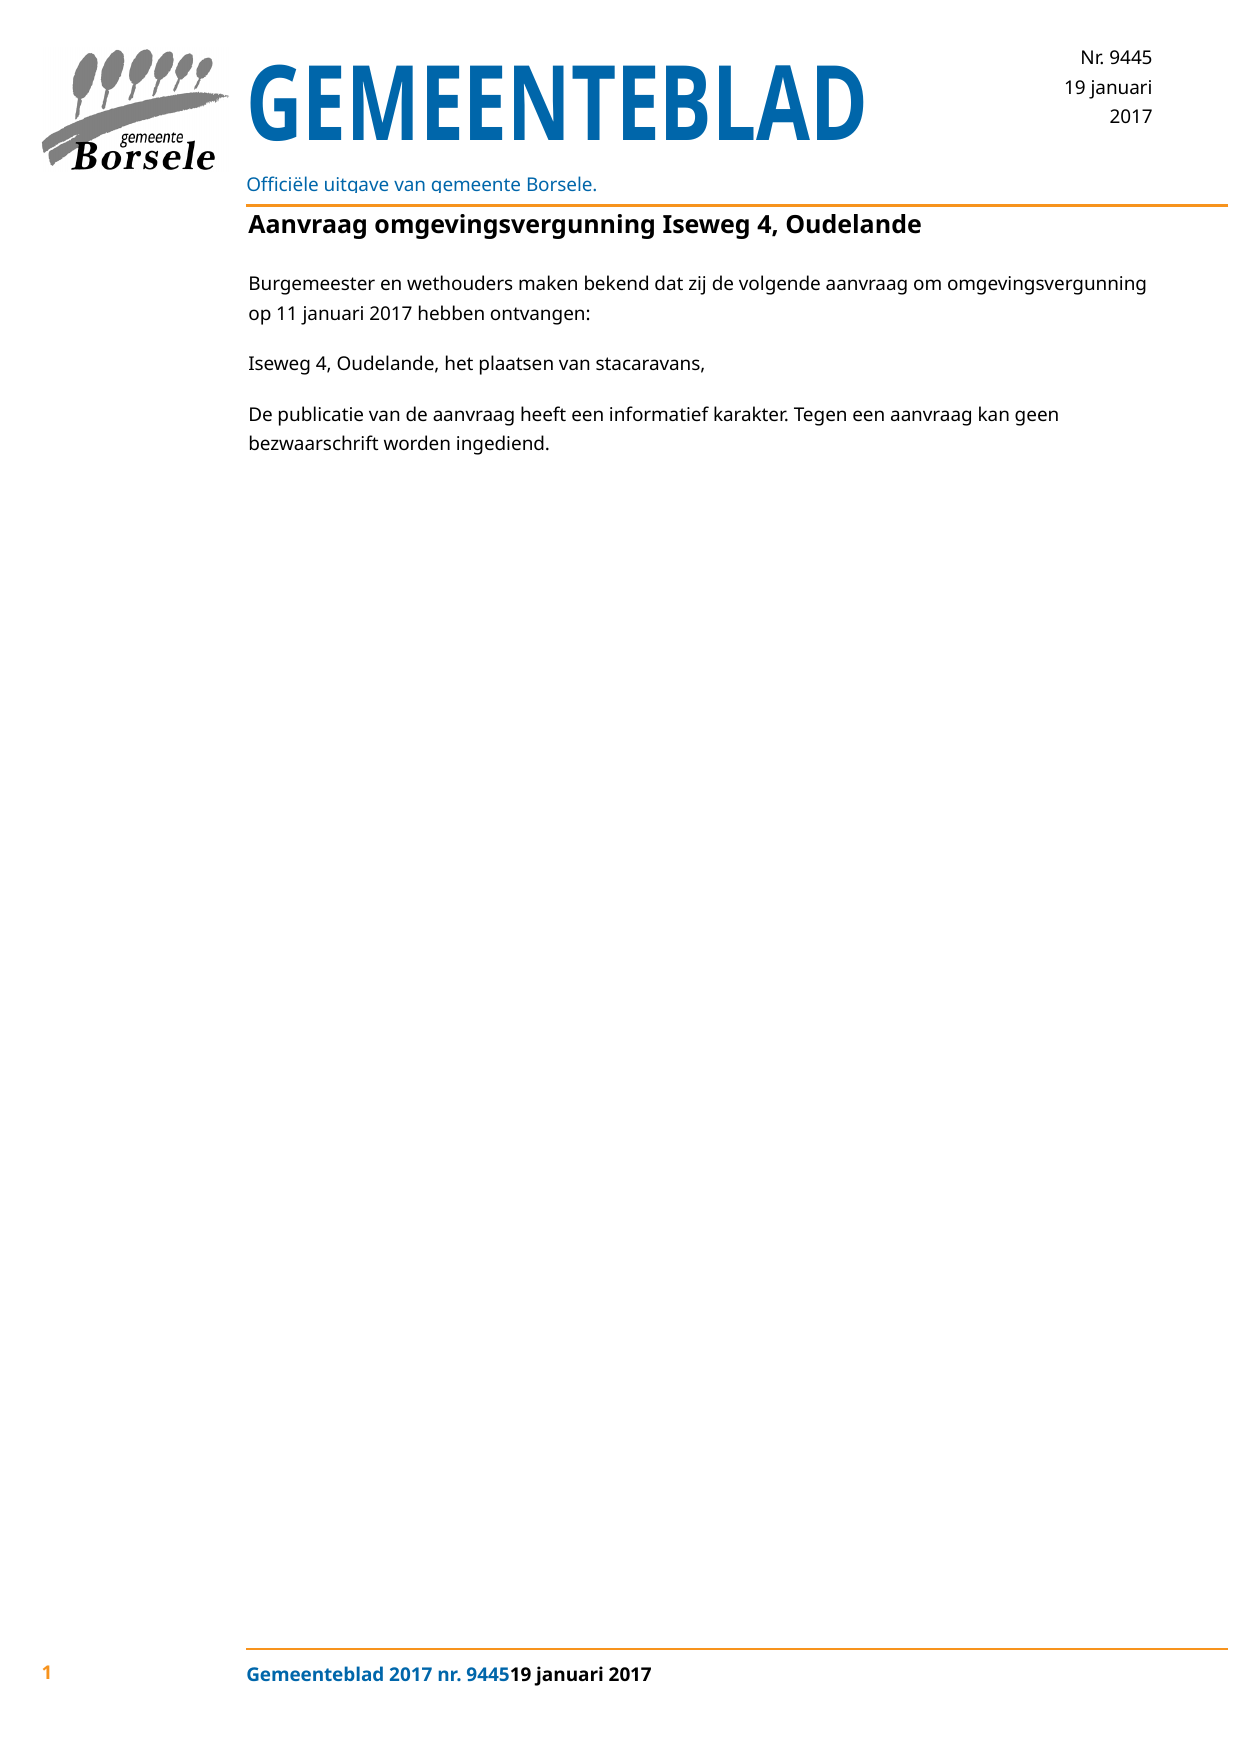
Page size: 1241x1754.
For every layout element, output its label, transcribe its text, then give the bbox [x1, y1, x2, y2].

text Burgemeester en wethouders maken bekend dat zij de volgende aanvraag om omgevingsvergunning op 11 januari 2017 hebben ontvangen: [248, 270, 1152, 326]
text Aanvraag omgevingsvergunning Iseweg 4, Oudelande [248, 207, 1152, 241]
text De publicatie van de aanvraag heeft een informatief karakter. Tegen een aanvraag kan geen bezwaarschrift worden ingediend. [248, 401, 1152, 456]
text Iseweg 4, Oudelande, het plaatsen van stacaravans, [248, 350, 1152, 376]
picture [41, 47, 231, 172]
